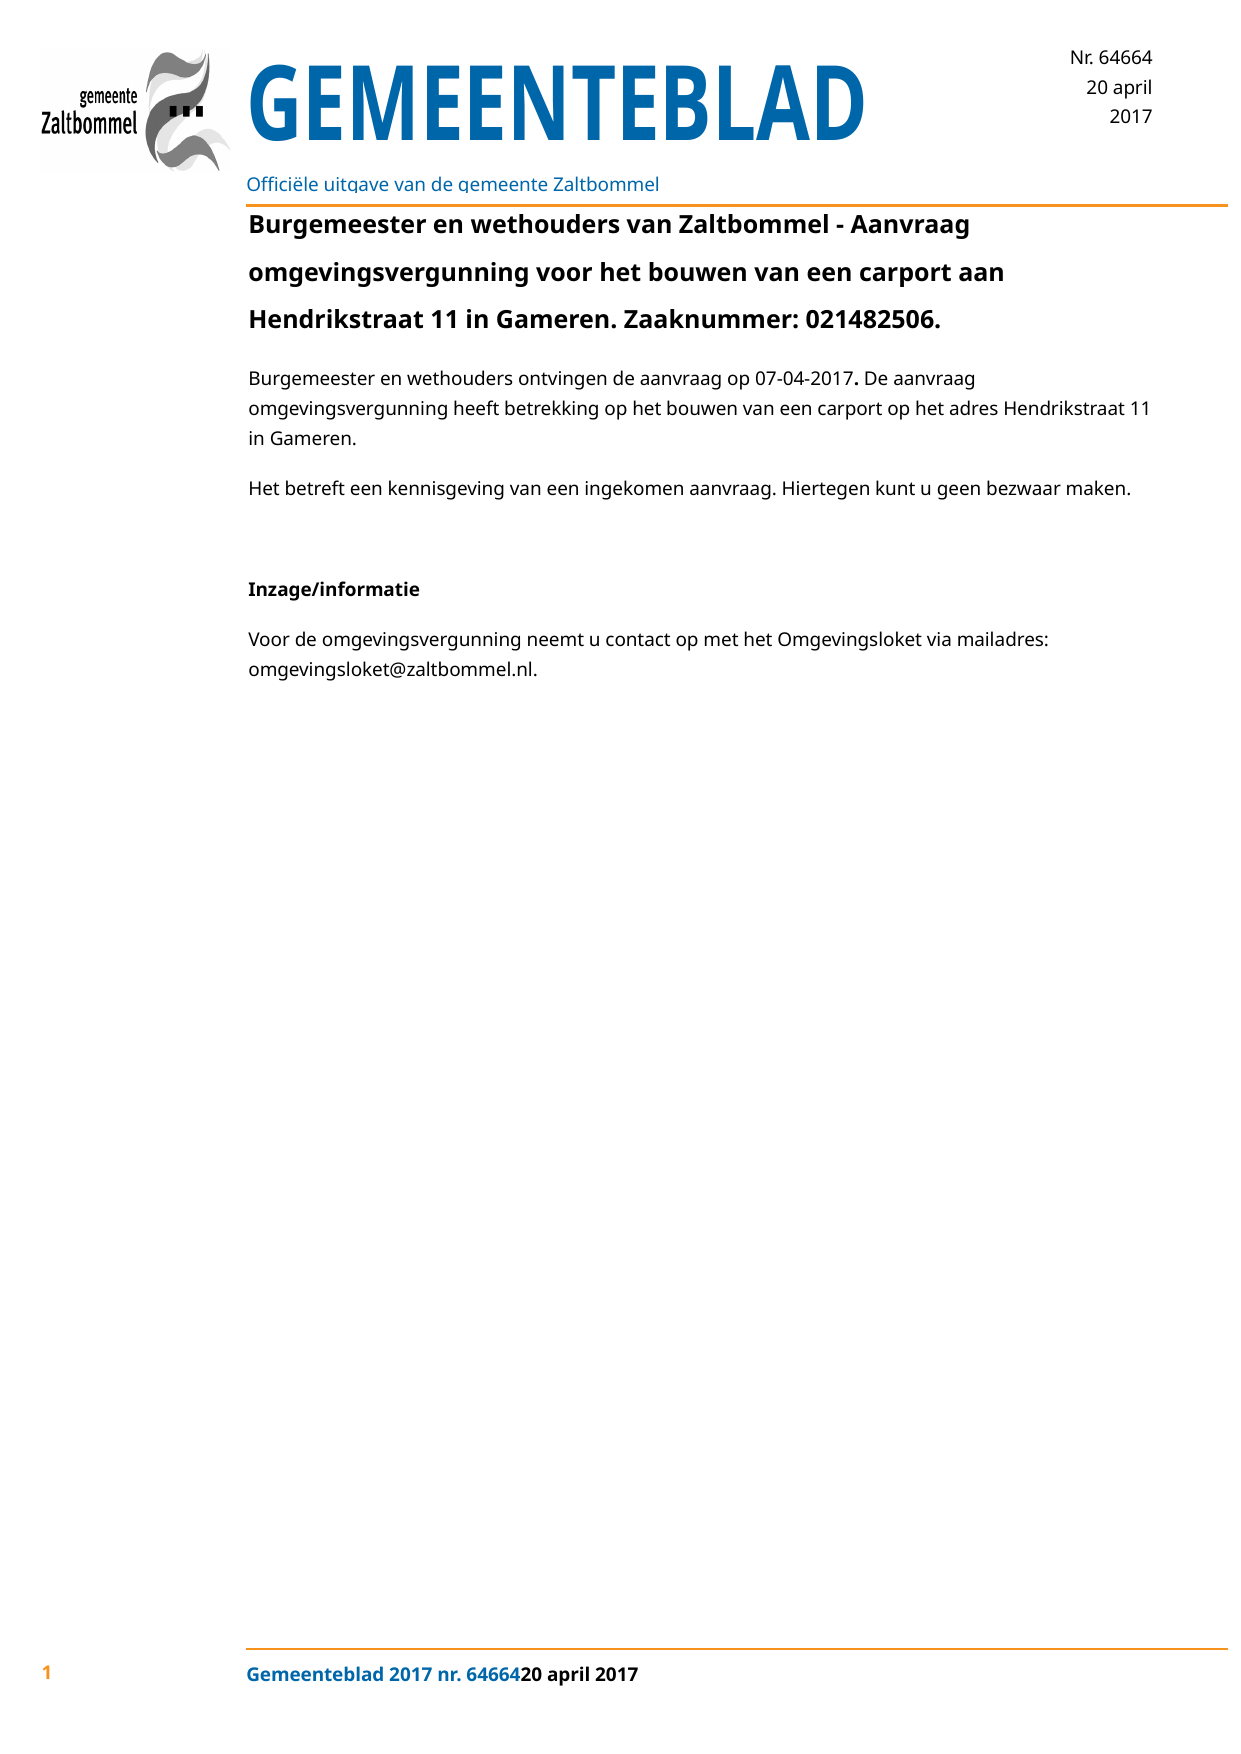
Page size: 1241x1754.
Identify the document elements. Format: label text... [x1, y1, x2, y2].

text Inzage/informatie [248, 576, 1152, 602]
text Burgemeester en wethouders van Zaltbommel - Aanvraag omgevingsvergunning voor het bouwen van een carport aan Hendrikstraat 11 in Gameren. Zaaknummer: 021482506. [248, 207, 1152, 336]
text Voor de omgevingsvergunning neemt u contact op met het Omgevingsloket via mailadres: omgevingsloket@zaltbommel.nl. [248, 626, 1152, 682]
text Het betreft een kennisgeving van een ingekomen aanvraag. Hiertegen kunt u geen bezwaar maken. [248, 475, 1152, 501]
picture [41, 47, 231, 172]
text Burgemeester en wethouders ontvingen de aanvraag op 07-04-2017. De aanvraag omgevingsvergunning heeft betrekking op het bouwen van een carport op het adres Hendrikstraat 11 in Gameren. [248, 366, 1152, 450]
